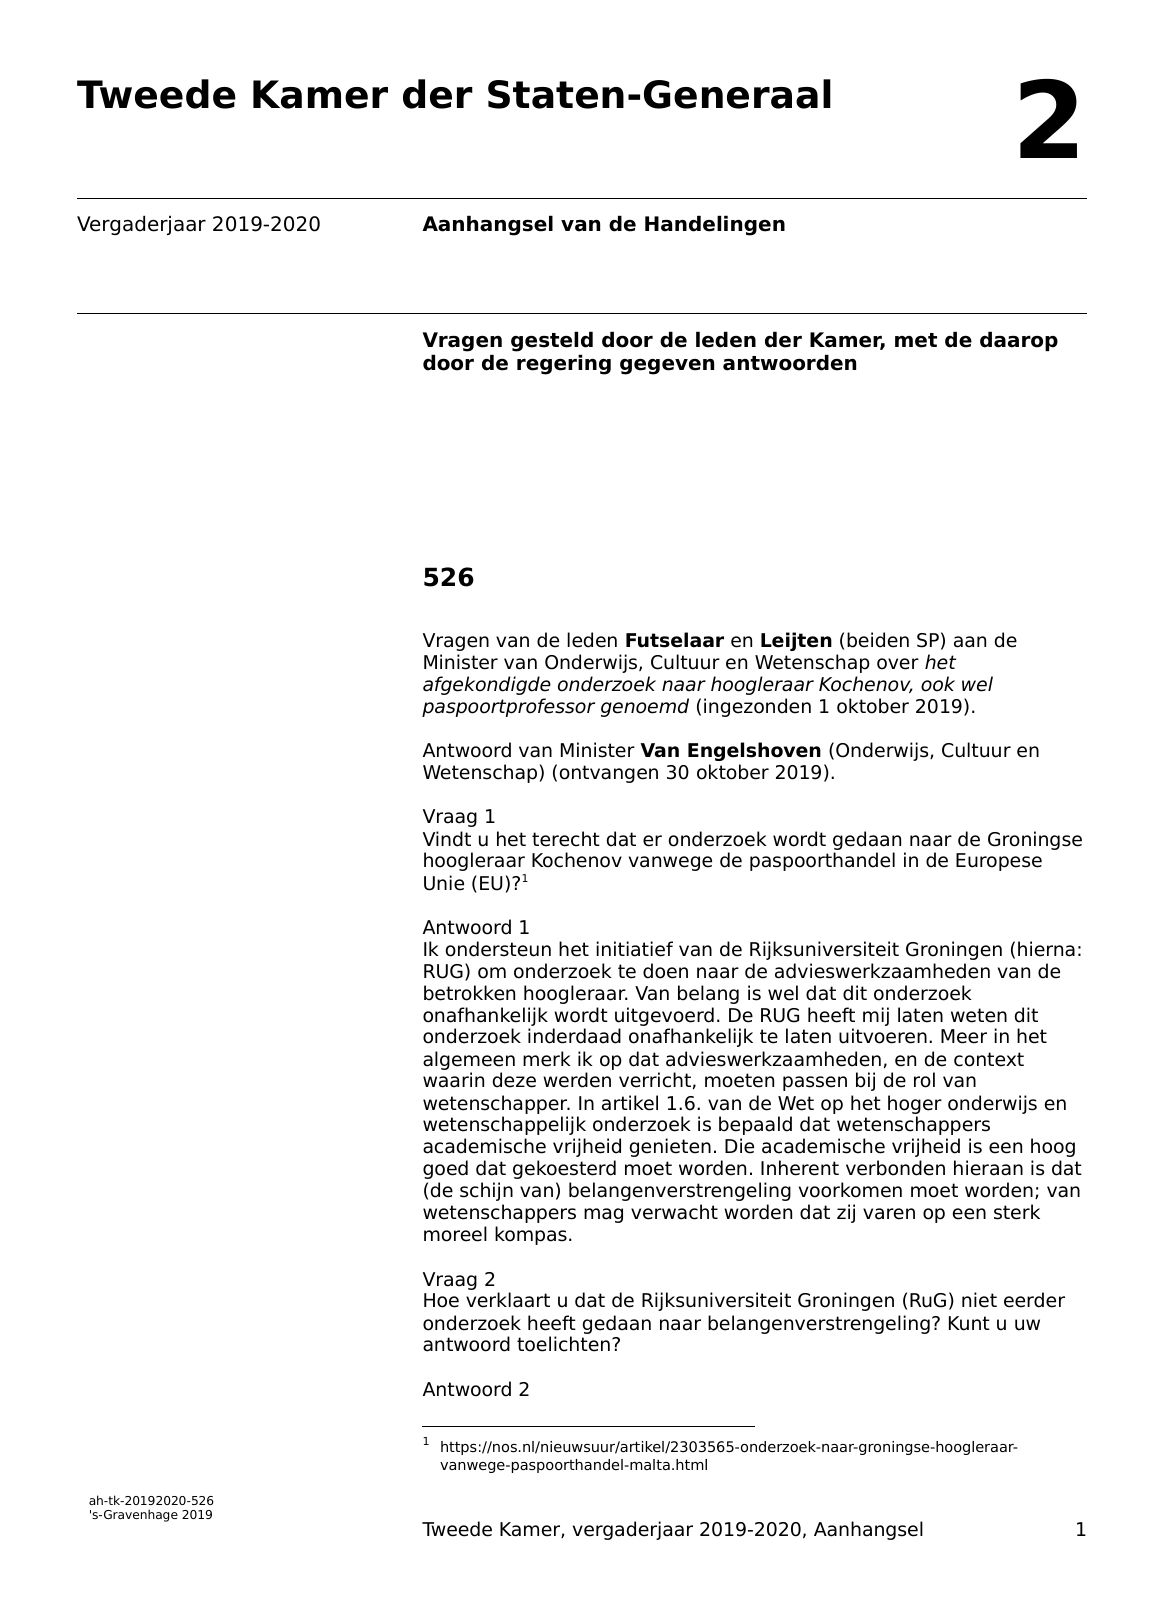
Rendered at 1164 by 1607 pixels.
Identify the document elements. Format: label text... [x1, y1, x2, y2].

text Vindt u het terecht dat er onderzoek wordt gedaan naar de Groningse hoogleraar Kochenov vanwege de paspoorthandel in de Europese Unie (EU)? [422, 828, 1087, 894]
table_header Tweede Kamer der Staten-Generaal [77, 59, 886, 198]
text Antwoord van Minister Van Engelshoven (Onderwijs, Cultuur en Wetenschap) (ontvangen 30 oktober 2019). [422, 740, 1087, 784]
text 526 [422, 563, 1087, 592]
table_cell Aanhangsel van de Handelingen [422, 199, 1087, 313]
text Antwoord 2 [422, 1378, 1087, 1401]
text Ik ondersteun het initiatief van de Rijksuniversiteit Groningen (hierna: RUG) om onderzoek te doen naar de advieswerkzaamheden van de betrokken hoogleraar. Van belang is wel dat dit onderzoek onafhankelijk wordt uitgevoerd. De RUG heeft mij laten weten dit onderzoek inderdaad onafhankelijk te laten uitvoeren. Meer in het algemeen merk ik op dat advieswerkzaamheden, en de context waarin deze werden verricht, moeten passen bij de rol van wetenschapper. In artikel 1.6. van de Wet op het hoger onderwijs en wetenschappelijk onderzoek is bepaald dat wetenschappers academische vrijheid genieten. Die academische vrijheid is een hoog goed dat gekoesterd moet worden. Inherent verbonden hieraan is dat (de schijn van) belangenverstrengeling voorkomen moet worden; van wetenschappers mag verwacht worden dat zij varen op een sterk moreel kompas. [422, 938, 1087, 1246]
text Vraag 2 [422, 1268, 1087, 1290]
table_cell Vergaderjaar 2019-2020 [77, 199, 422, 313]
text Hoe verklaart u dat de Rijksuniversiteit Groningen (RuG) niet eerder onderzoek heeft gedaan naar belangenverstrengeling? Kunt u uw antwoord toelichten? [422, 1290, 1087, 1356]
table_cell Vragen gesteld door de leden der Kamer, met de daarop door de regering gegeven antwoorden [422, 314, 1087, 375]
table_header 2 [886, 59, 1087, 198]
text ah-tk-20192020-526 [88, 1494, 323, 1508]
text Vraag 1 [422, 806, 1087, 828]
text Antwoord 1 [422, 917, 1087, 938]
text Vragen van de leden Futselaar en Leijten (beiden SP) aan de Minister van Onderwijs, Cultuur en Wetenschap over het afgekondigde onderzoek naar hoogleraar Kochenov, ook wel paspoortprofessor genoemd (ingezonden 1 oktober 2019). [422, 630, 1087, 718]
text 's-Gravenhage 2019 [88, 1508, 323, 1522]
table_cell [77, 314, 422, 375]
text https://nos.nl/nieuwsuur/artikel/2303565-onderzoek-naar-groningse-hoogleraar-vanwege-paspoorthandel-malta.html [422, 1435, 1087, 1474]
